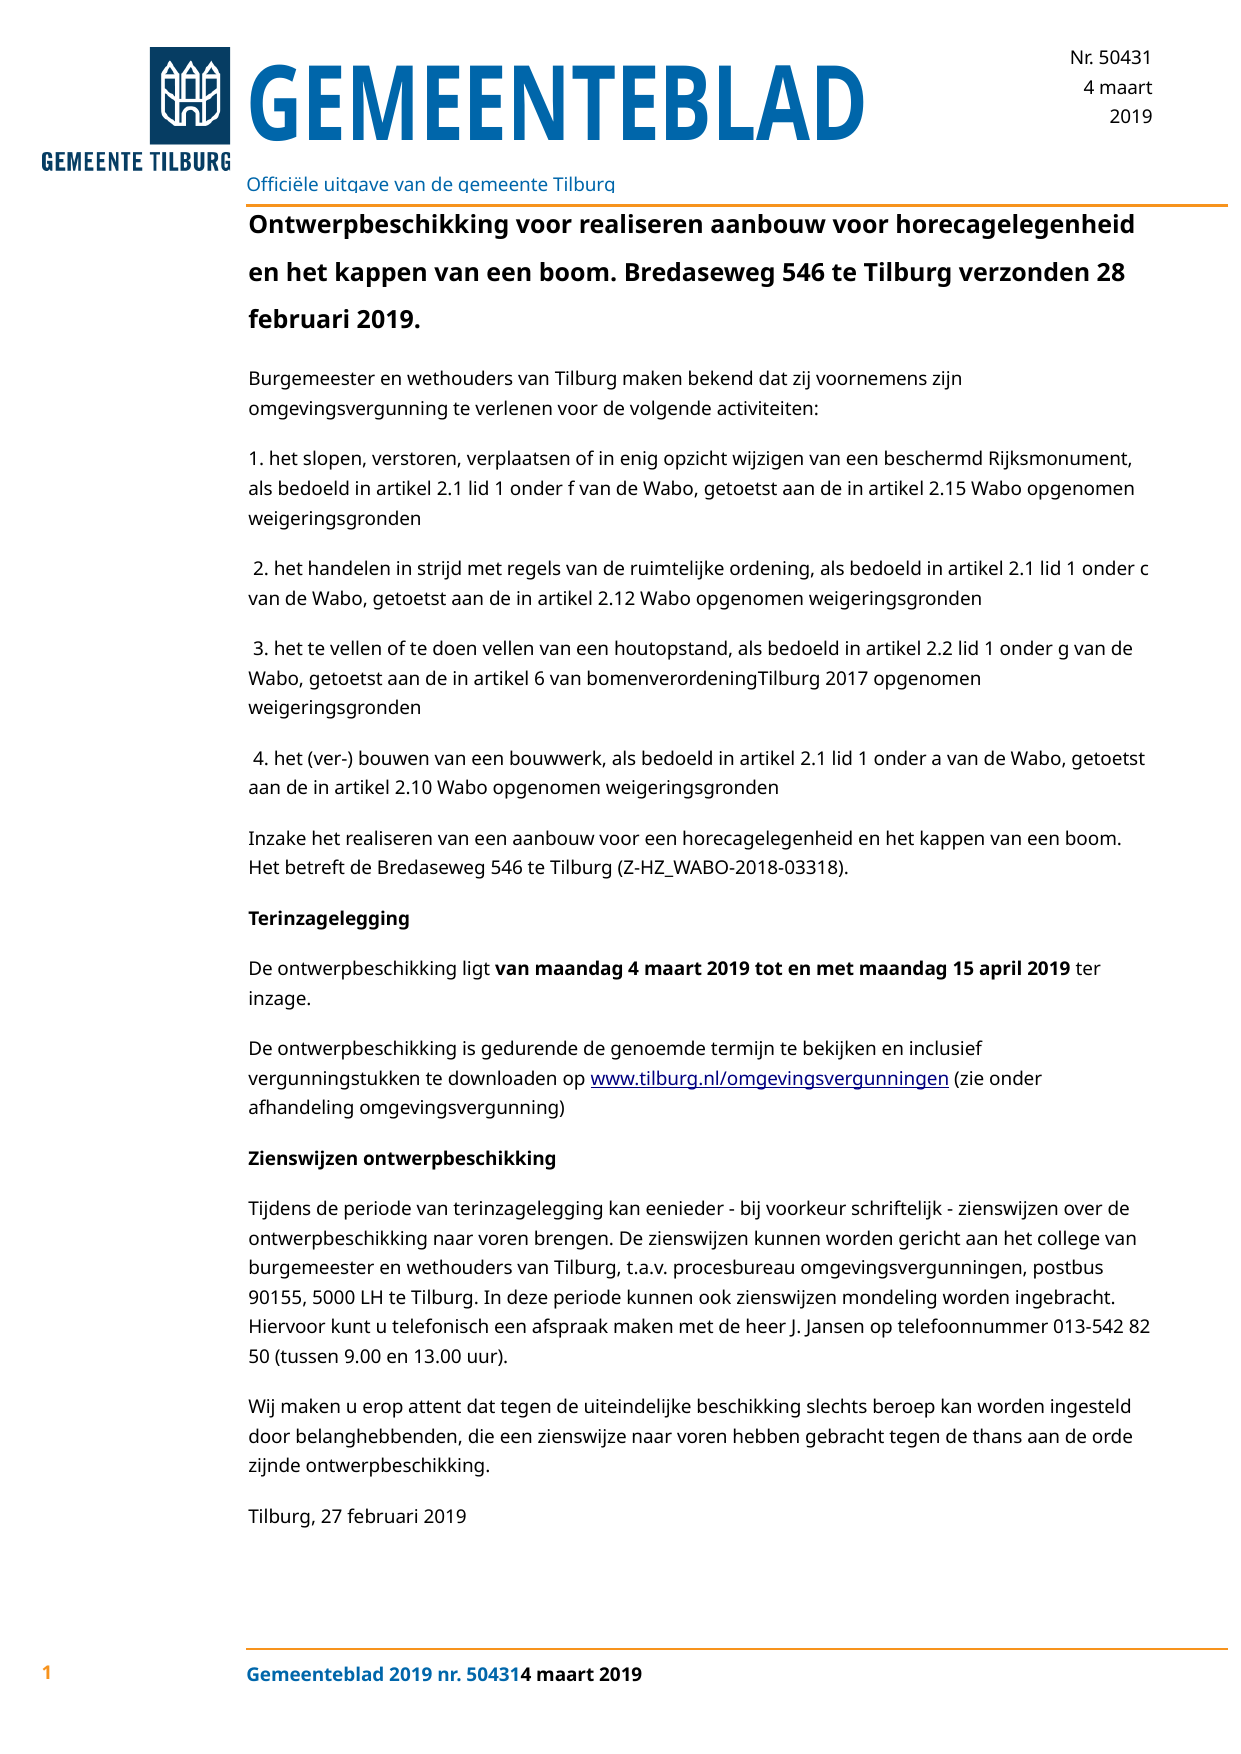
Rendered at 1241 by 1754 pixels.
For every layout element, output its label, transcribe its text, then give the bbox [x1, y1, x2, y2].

text 4. het (ver-) bouwen van een bouwwerk, als bedoeld in artikel 2.1 lid 1 onder a van de Wabo, getoetst aan de in artikel 2.10 Wabo opgenomen weigeringsgronden [248, 745, 1152, 800]
picture [41, 47, 231, 172]
text Terinzagelegging [248, 905, 1152, 930]
text 1. het slopen, verstoren, verplaatsen of in enig opzicht wijzigen van een beschermd Rijksmonument, als bedoeld in artikel 2.1 lid 1 onder f van de Wabo, getoetst aan de in artikel 2.15 Wabo opgenomen weigeringsgronden [248, 446, 1152, 530]
text Tijdens de periode van terinzagelegging kan eenieder - bij voorkeur schriftelijk - zienswijzen over de ontwerpbeschikking naar voren brengen. De zienswijzen kunnen worden gericht aan het college van burgemeester en wethouders van Tilburg, t.a.v. procesbureau omgevingsvergunningen, postbus 90155, 5000 LH te Tilburg. In deze periode kunnen ook zienswijzen mondeling worden ingebracht. Hiervoor kunt u telefonisch een afspraak maken met de heer J. Jansen op telefoonnummer 013-542 82 50 (tussen 9.00 en 13.00 uur). [248, 1195, 1152, 1369]
text 3. het te vellen of te doen vellen van een houtopstand, als bedoeld in artikel 2.2 lid 1 onder g van de Wabo, getoetst aan de in artikel 6 van bomenverordeningTilburg 2017 opgenomen weigeringsgronden [248, 635, 1152, 720]
text Burgemeester en wethouders van Tilburg maken bekend dat zij voornemens zijn omgevingsvergunning te verlenen voor de volgende activiteiten: [248, 366, 1152, 421]
text Zienswijzen ontwerpbeschikking [248, 1145, 1152, 1170]
text De ontwerpbeschikking ligt van maandag 4 maart 2019 tot en met maandag 15 april 2019 ter inzage. [248, 955, 1152, 1010]
text Wij maken u erop attent dat tegen de uiteindelijke beschikking slechts beroep kan worden ingesteld door belanghebbenden, die een zienswijze naar voren hebben gebracht tegen de thans aan de orde zijnde ontwerpbeschikking. [248, 1393, 1152, 1478]
text Inzake het realiseren van een aanbouw voor een horecagelegenheid en het kappen van een boom. Het betreft de Bredaseweg 546 te Tilburg (Z-HZ_WABO-2018-03318). [248, 825, 1152, 880]
text Tilburg, 27 februari 2019 [248, 1503, 1152, 1529]
text De ontwerpbeschikking is gedurende de genoemde termijn te bekijken en inclusief vergunningstukken te downloaden op www.tilburg.nl/omgevingsvergunningen (zie onder afhandeling omgevingsvergunning) [248, 1035, 1152, 1120]
text 2. het handelen in strijd met regels van de ruimtelijke ordening, als bedoeld in artikel 2.1 lid 1 onder c van de Wabo, getoetst aan de in artikel 2.12 Wabo opgenomen weigeringsgronden [248, 555, 1152, 610]
text Ontwerpbeschikking voor realiseren aanbouw voor horecagelegenheid en het kappen van een boom. Bredaseweg 546 te Tilburg verzonden 28 februari 2019. [248, 207, 1152, 336]
